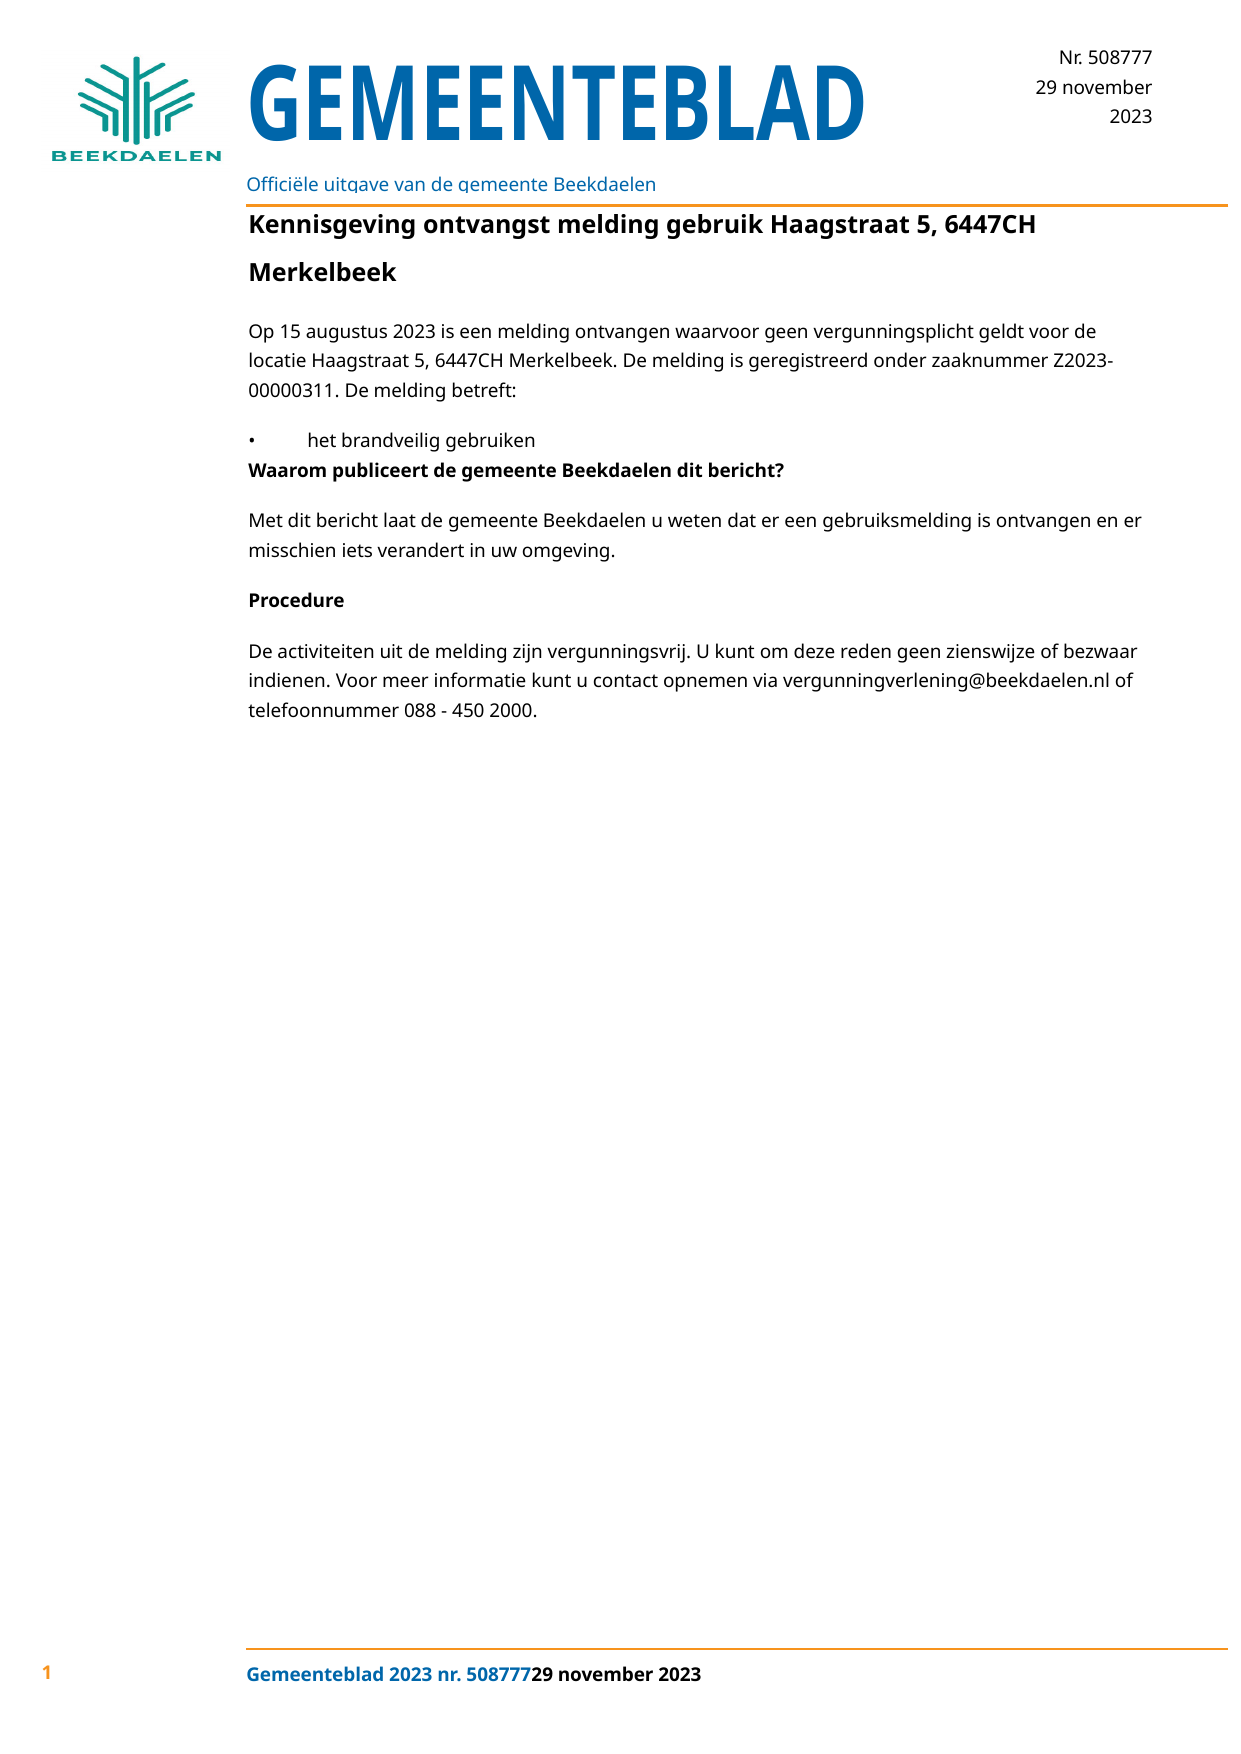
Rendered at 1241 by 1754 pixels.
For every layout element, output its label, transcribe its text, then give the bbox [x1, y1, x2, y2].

text De activiteiten uit de melding zijn vergunningsvrij. U kunt om deze reden geen zienswijze of bezwaar indienen. Voor meer informatie kunt u contact opnemen via vergunningverlening@beekdaelen.nl of telefoonnummer 088 - 450 2000. [248, 638, 1152, 723]
text Op 15 augustus 2023 is een melding ontvangen waarvoor geen vergunningsplicht geldt voor de locatie Haagstraat 5, 6447CH Merkelbeek. De melding is geregistreerd onder zaaknummer Z2023-00000311. De melding betreft: [248, 318, 1152, 403]
text Met dit bericht laat de gemeente Beekdaelen u weten dat er een gebruiksmelding is ontvangen en er misschien iets verandert in uw omgeving. [248, 507, 1152, 563]
text Waarom publiceert de gemeente Beekdaelen dit bericht? [248, 457, 1152, 483]
picture [41, 47, 231, 172]
text Procedure [248, 587, 1152, 613]
text Kennisgeving ontvangst melding gebruik Haagstraat 5, 6447CH Merkelbeek [248, 207, 1152, 288]
list het brandveilig gebruiken [248, 427, 1152, 453]
